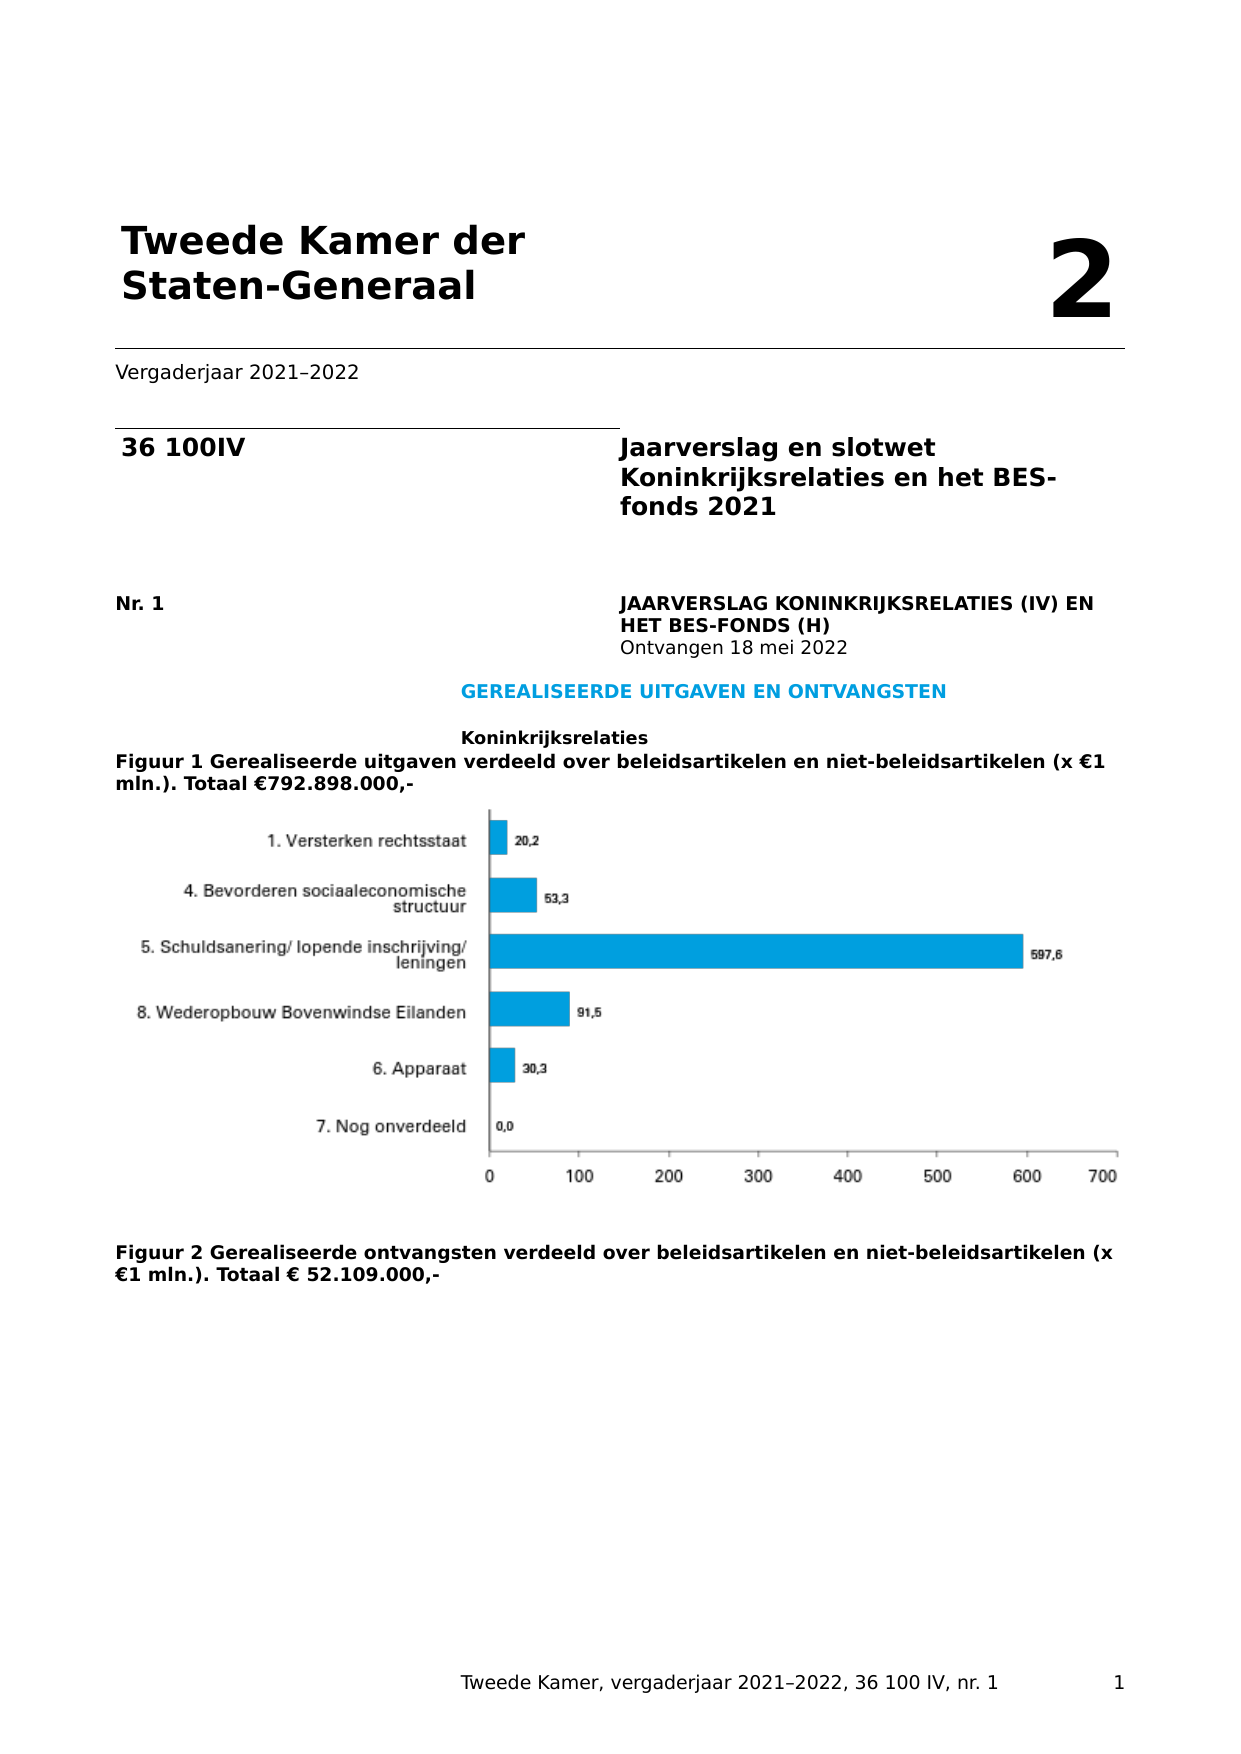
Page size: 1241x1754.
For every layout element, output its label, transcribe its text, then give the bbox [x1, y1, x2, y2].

table_header Jaarverslag Koninkrijksrelaties (IV) en het BES-Fonds (H) Ontvangen 18 mei 2022 [620, 593, 1125, 681]
table_header Tweede Kamer der Staten-Generaal [115, 213, 620, 348]
table_header 36 100IV [115, 429, 620, 527]
table_header Jaarverslag en slotwet Koninkrijksrelaties en het BES-fonds 2021 [620, 428, 1125, 527]
table_header Nr. 1 [115, 593, 620, 681]
table_header 2 [620, 213, 1125, 348]
title Figuur 2 Gerealiseerde ontvangsten verdeeld over beleidsartikelen en niet-beleidsartikelen (x €1 mln.). Totaal € 52.109.000,- [115, 1242, 1125, 1286]
title Gerealiseerde uitgaven en ontvangsten [461, 681, 1125, 702]
title Figuur 1 Gerealiseerde uitgaven verdeeld over beleidsartikelen en niet-beleidsartikelen (x €1 mln.). Totaal €792.898.000,- [115, 751, 1125, 795]
table_cell Vergaderjaar 2021–2022 [115, 349, 1125, 384]
text Koninkrijksrelaties [461, 726, 1125, 749]
